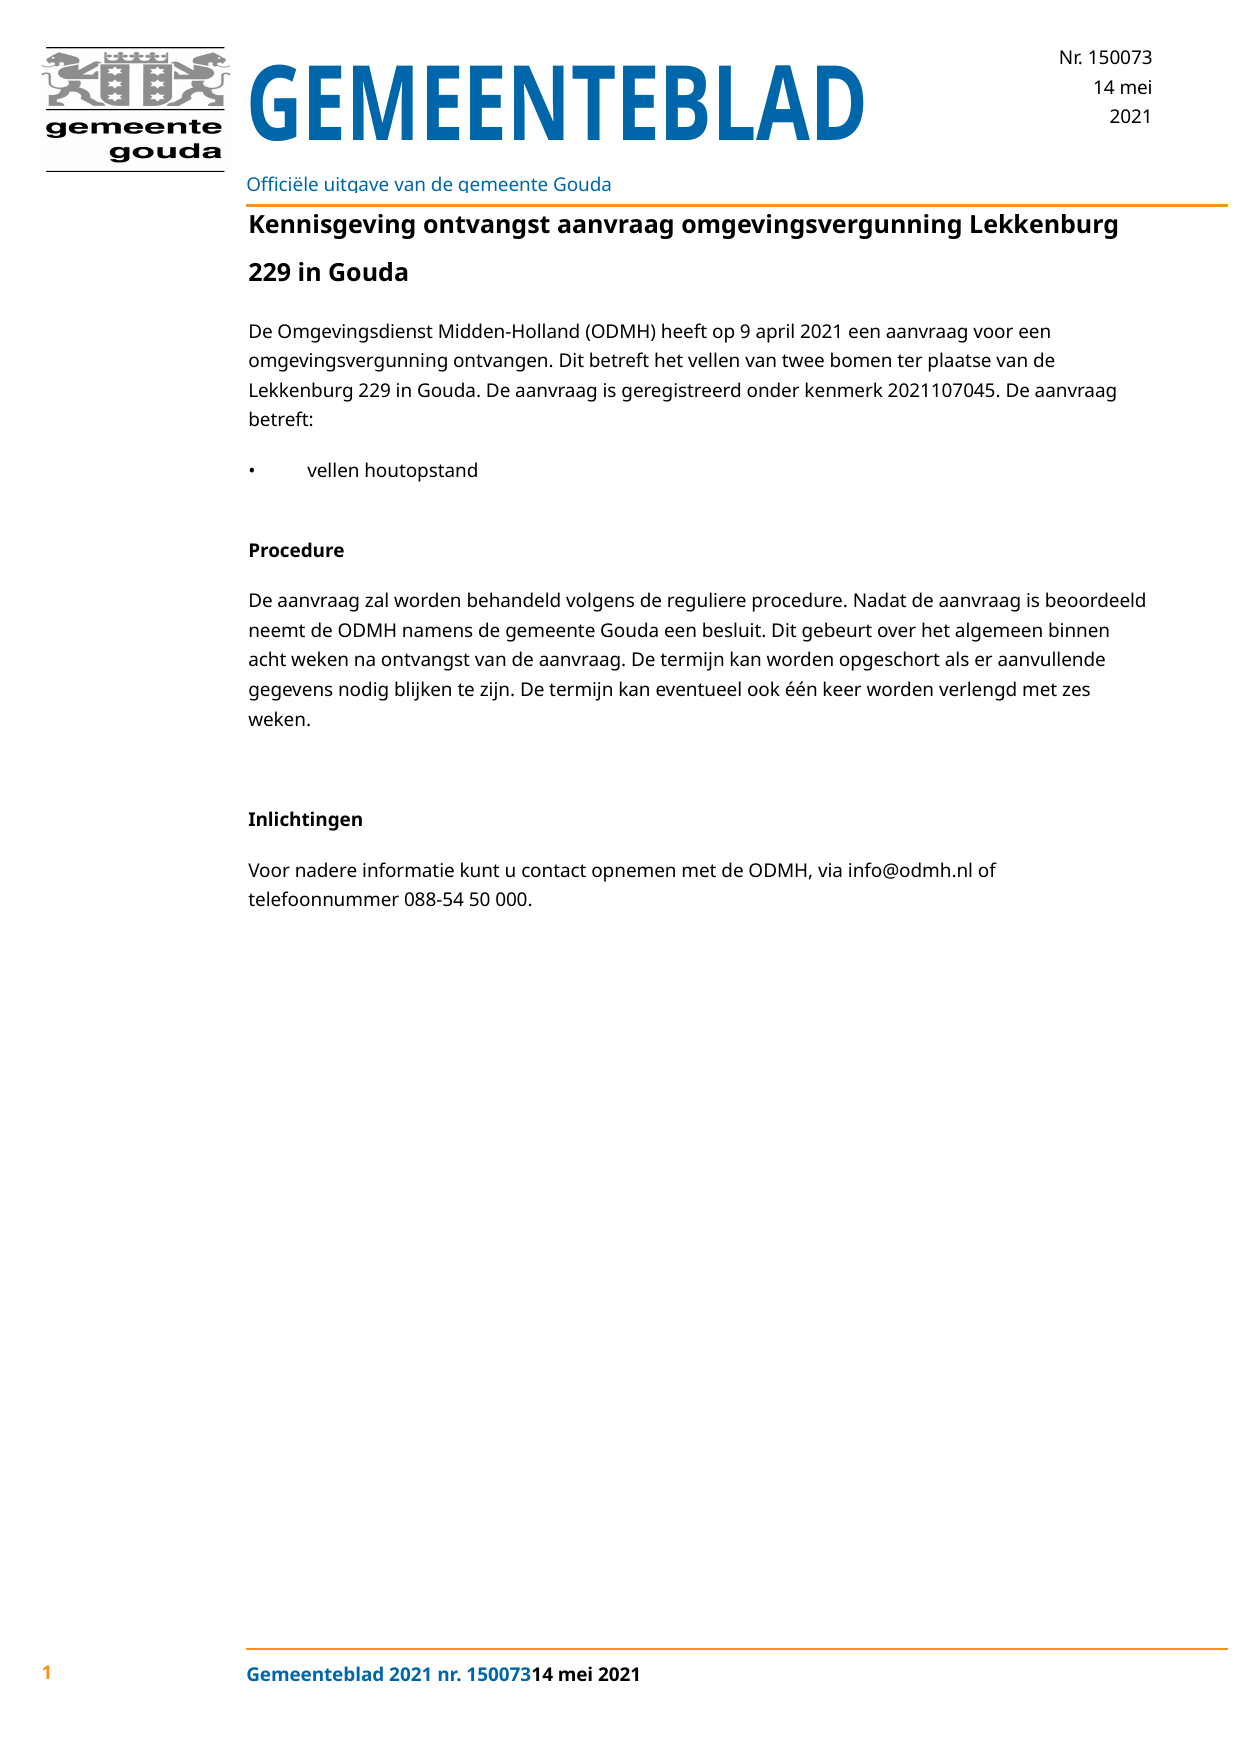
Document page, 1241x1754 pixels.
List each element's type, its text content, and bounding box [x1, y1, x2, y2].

picture [41, 47, 231, 172]
list vellen houtopstand [248, 457, 1152, 483]
text Kennisgeving ontvangst aanvraag omgevingsvergunning Lekkenburg 229 in Gouda [248, 207, 1152, 288]
text Procedure [248, 537, 1152, 563]
text Inlichtingen [248, 807, 1152, 832]
text De Omgevingsdienst Midden-Holland (ODMH) heeft op 9 april 2021 een aanvraag voor een omgevingsvergunning ontvangen. Dit betreft het vellen van twee bomen ter plaatse van de Lekkenburg 229 in Gouda. De aanvraag is geregistreerd onder kenmerk 2021107045. De aanvraag betreft: [248, 318, 1152, 432]
text Voor nadere informatie kunt u contact opnemen met de ODMH, via info@odmh.nl of telefoonnummer 088-54 50 000. [248, 857, 1152, 912]
text De aanvraag zal worden behandeld volgens de reguliere procedure. Nadat de aanvraag is beoordeeld neemt de ODMH namens de gemeente Gouda een besluit. Dit gebeurt over het algemeen binnen acht weken na ontvangst van de aanvraag. De termijn kan worden opgeschort als er aanvullende gegevens nodig blijken te zijn. De termijn kan eventueel ook één keer worden verlengd met zes weken. [248, 587, 1152, 732]
